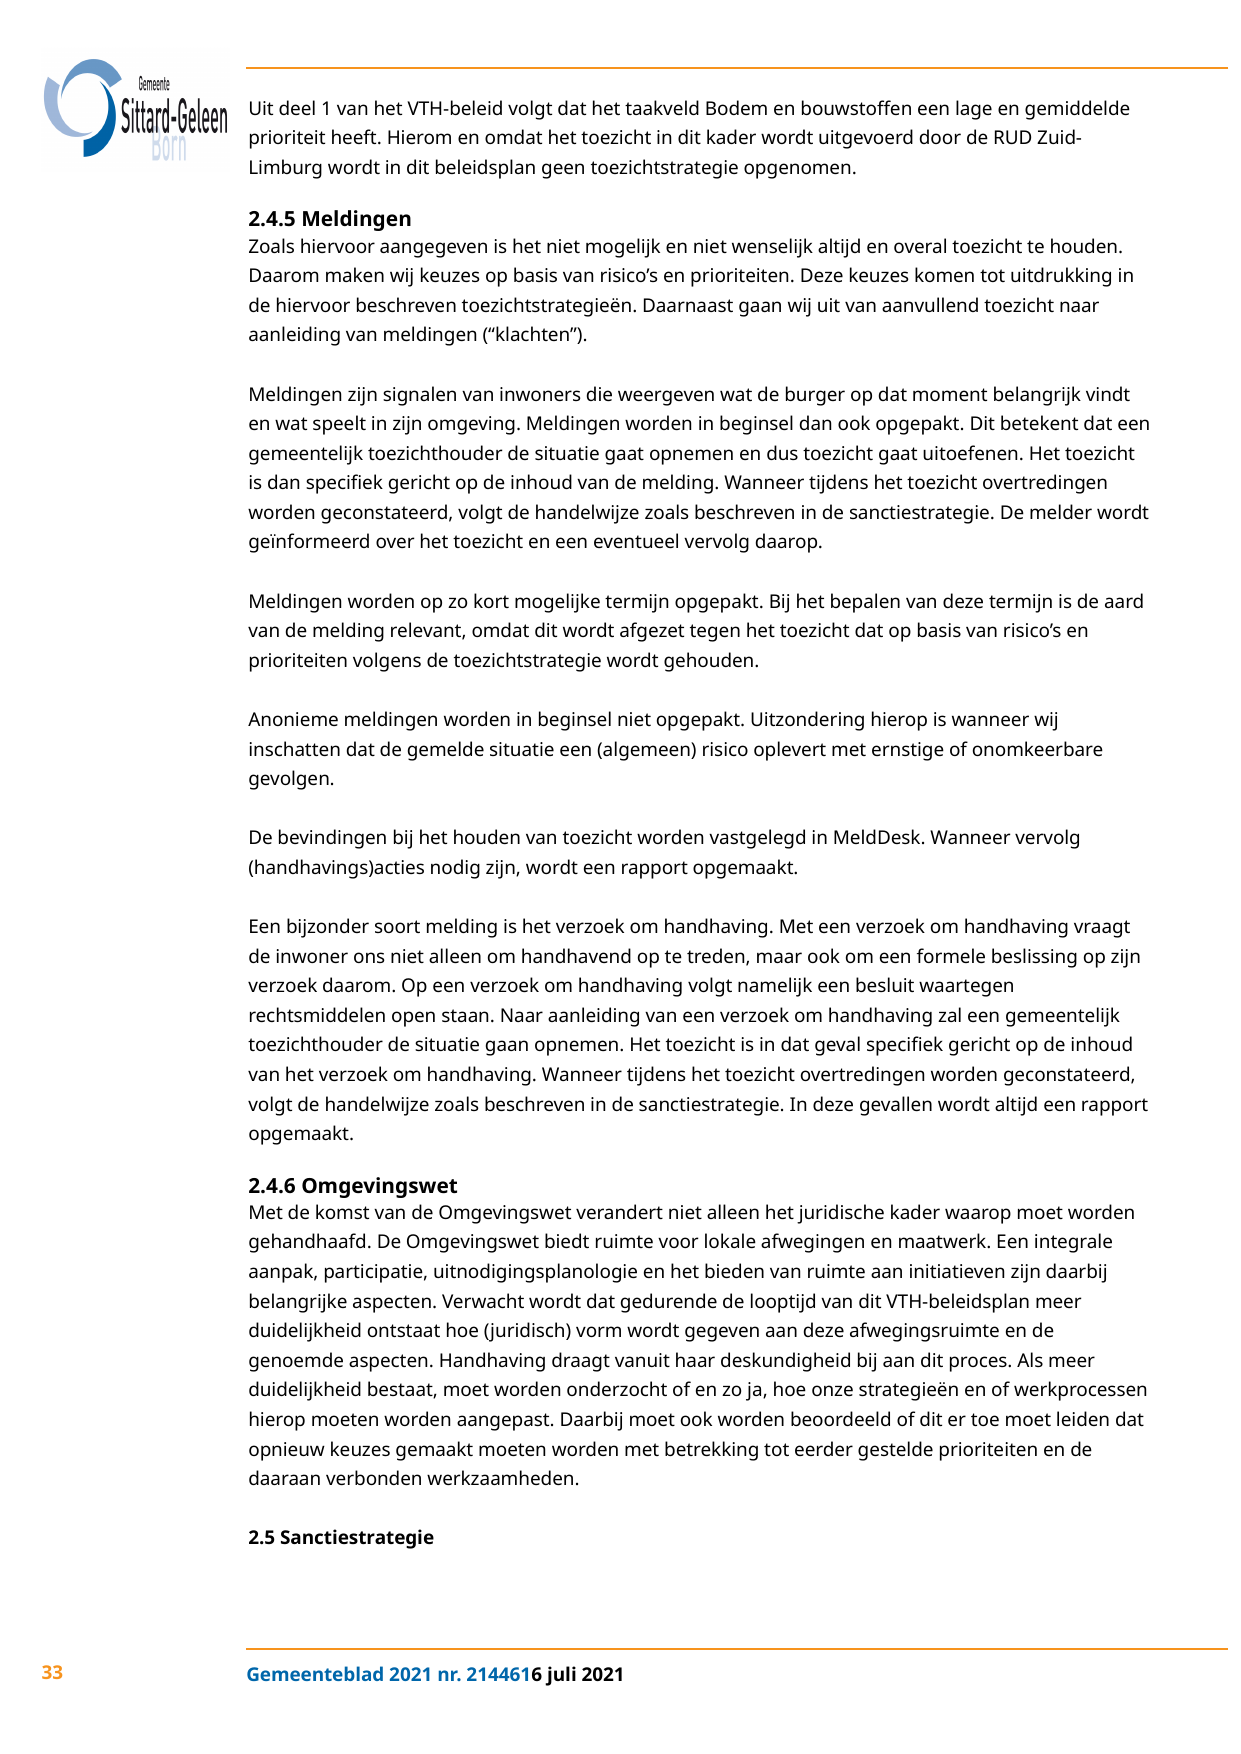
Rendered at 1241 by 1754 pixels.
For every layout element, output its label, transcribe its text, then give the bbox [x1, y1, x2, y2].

text Meldingen zijn signalen van inwoners die weergeven wat de burger op dat moment belangrijk vindt en wat speelt in zijn omgeving. Meldingen worden in beginsel dan ook opgepakt. Dit betekent dat een gemeentelijk toezichthouder de situatie gaat opnemen en dus toezicht gaat uitoefenen. Het toezicht is dan specifiek gericht op de inhoud van de melding. Wanneer tijdens het toezicht overtredingen worden geconstateerd, volgt de handelwijze zoals beschreven in de sanctiestrategie. De melder wordt geïnformeerd over het toezicht en een eventueel vervolg daarop. [248, 381, 1152, 554]
text De bevindingen bij het houden van toezicht worden vastgelegd in MeldDesk. Wanneer vervolg (handhavings)acties nodig zijn, wordt een rapport opgemaakt. [248, 824, 1152, 880]
text Uit deel 1 van het VTH-beleid volgt dat het taakveld Bodem en bouwstoffen een lage en gemiddelde prioriteit heeft. Hierom en omdat het toezicht in dit kader wordt uitgevoerd door de RUD Zuid-Limburg wordt in dit beleidsplan geen toezichtstrategie opgenomen. [248, 95, 1152, 180]
picture [41, 47, 231, 172]
text 2.5 Sanctiestrategie [248, 1524, 1152, 1550]
text Zoals hiervoor aangegeven is het niet mogelijk en niet wenselijk altijd en overal toezicht te houden. Daarom maken wij keuzes op basis van risico’s en prioriteiten. Deze keuzes komen tot uitdrukking in de hiervoor beschreven toezichtstrategieën. Daarnaast gaan wij uit van aanvullend toezicht naar aanleiding van meldingen (“klachten”). [248, 233, 1152, 347]
text Anonieme meldingen worden in beginsel niet opgepakt. Uitzondering hierop is wanneer wij inschatten dat de gemelde situatie een (algemeen) risico oplevert met ernstige of onomkeerbare gevolgen. [248, 706, 1152, 791]
text 2.4.6 Omgevingswet [248, 1171, 1152, 1199]
text 2.4.5 Meldingen [248, 204, 1152, 233]
text Met de komst van de Omgevingswet verandert niet alleen het juridische kader waarop moet worden gehandhaafd. De Omgevingswet biedt ruimte voor lokale afwegingen en maatwerk. Een integrale aanpak, participatie, uitnodigingsplanologie en het bieden van ruimte aan initiatieven zijn daarbij belangrijke aspecten. Verwacht wordt dat gedurende de looptijd van dit VTH-beleidsplan meer duidelijkheid ontstaat hoe (juridisch) vorm wordt gegeven aan deze afwegingsruimte en de genoemde aspecten. Handhaving draagt vanuit haar deskundigheid bij aan dit proces. Als meer duidelijkheid bestaat, moet worden onderzocht of en zo ja, hoe onze strategieën en of werkprocessen hierop moeten worden aangepast. Daarbij moet ook worden beoordeeld of dit er toe moet leiden dat opnieuw keuzes gemaakt moeten worden met betrekking tot eerder gestelde prioriteiten en de daaraan verbonden werkzaamheden. [248, 1199, 1152, 1491]
text Meldingen worden op zo kort mogelijke termijn opgepakt. Bij het bepalen van deze termijn is de aard van de melding relevant, omdat dit wordt afgezet tegen het toezicht dat op basis van risico’s en prioriteiten volgens de toezichtstrategie wordt gehouden. [248, 588, 1152, 673]
text Een bijzonder soort melding is het verzoek om handhaving. Met een verzoek om handhaving vraagt de inwoner ons niet alleen om handhavend op te treden, maar ook om een formele beslissing op zijn verzoek daarom. Op een verzoek om handhaving volgt namelijk een besluit waartegen rechtsmiddelen open staan. Naar aanleiding van een verzoek om handhaving zal een gemeentelijk toezichthouder de situatie gaan opnemen. Het toezicht is in dat geval specifiek gericht op de inhoud van het verzoek om handhaving. Wanneer tijdens het toezicht overtredingen worden geconstateerd, volgt de handelwijze zoals beschreven in de sanctiestrategie. In deze gevallen wordt altijd een rapport opgemaakt. [248, 913, 1152, 1146]
